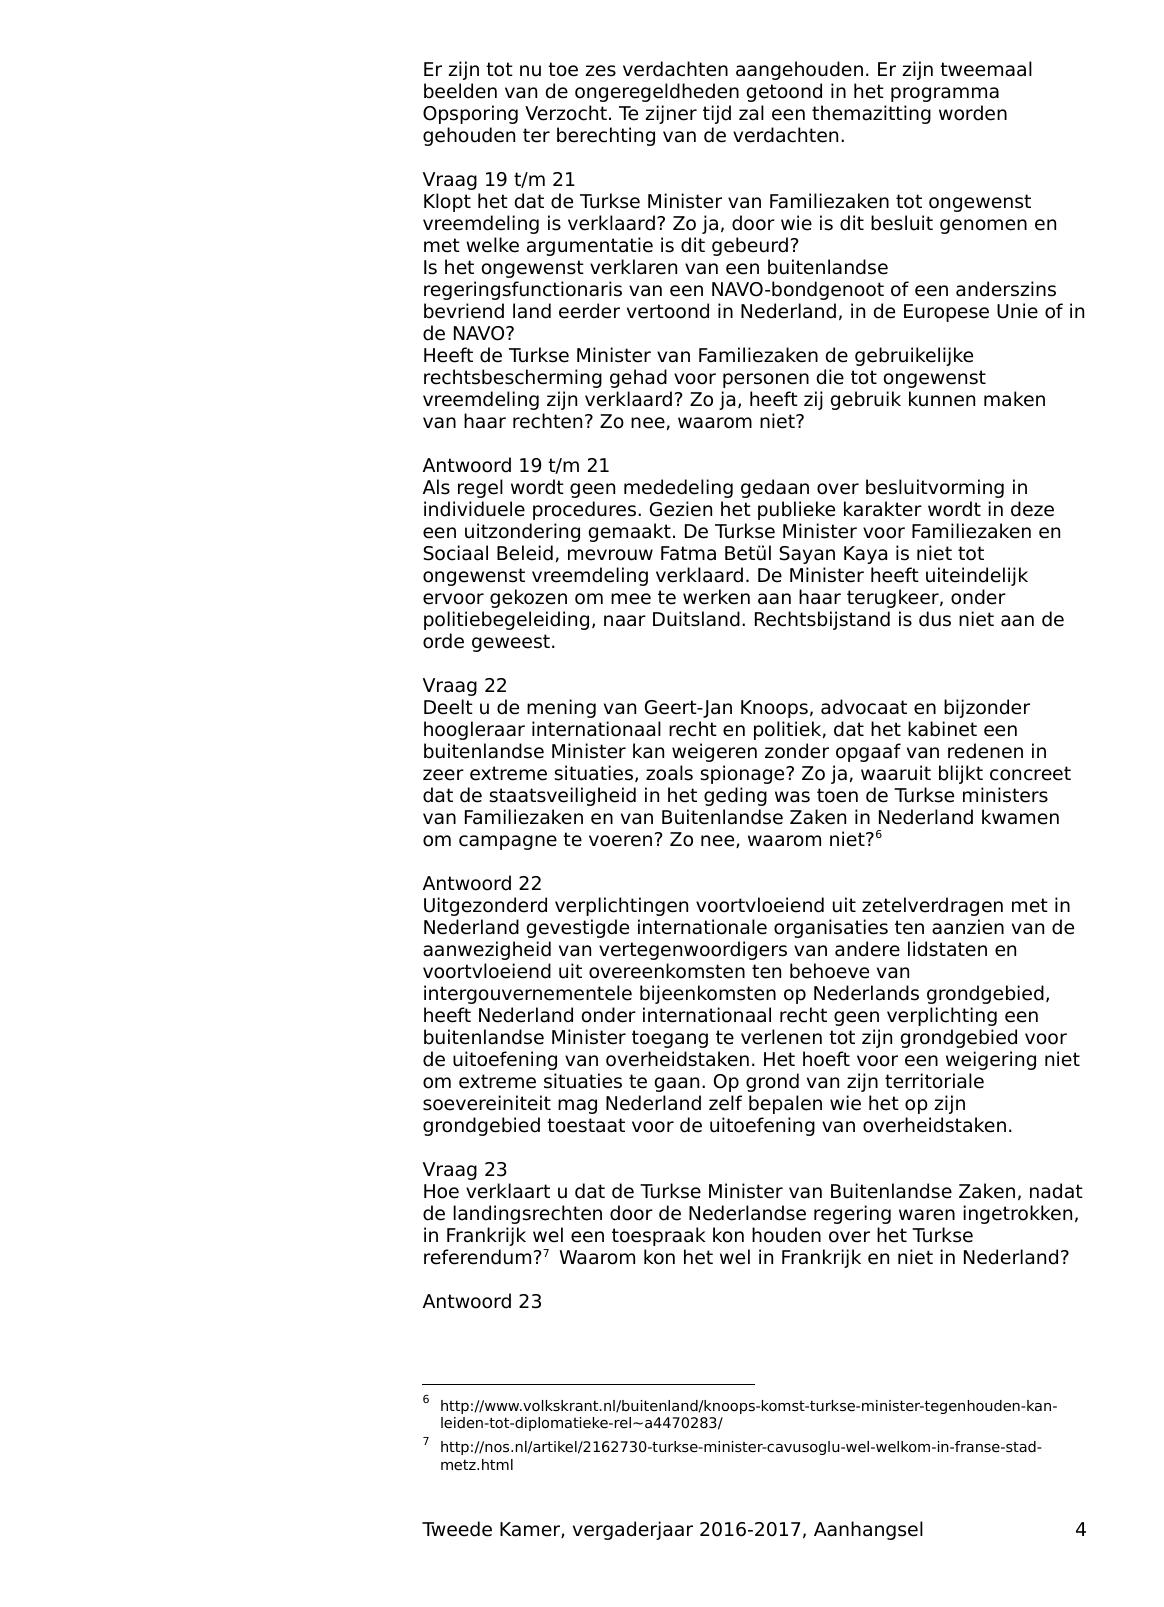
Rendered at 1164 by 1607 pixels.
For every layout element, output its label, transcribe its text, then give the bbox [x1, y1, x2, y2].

text Antwoord 23 [422, 1291, 1087, 1313]
text Antwoord 19 t/m 21 [422, 455, 1087, 477]
text Heeft de Turkse Minister van Familiezaken de gebruikelijke rechtsbescherming gehad voor personen die tot ongewenst vreemdeling zijn verklaard? Zo ja, heeft zij gebruik kunnen maken van haar rechten? Zo nee, waarom niet? [422, 345, 1087, 433]
text Vraag 22 [422, 675, 1087, 697]
text http://www.volkskrant.nl/buitenland/knoops-komst-turkse-minister-tegenhouden-kan-leiden-tot-diplomatieke-rel~a4470283/ [422, 1393, 1087, 1432]
text Als regel wordt geen mededeling gedaan over besluitvorming in individuele procedures. Gezien het publieke karakter wordt in deze een uitzondering gemaakt. De Turkse Minister voor Familiezaken en Sociaal Beleid, mevrouw Fatma Betül Sayan Kaya is niet tot ongewenst vreemdeling verklaard. De Minister heeft uiteindelijk ervoor gekozen om mee te werken aan haar terugkeer, onder politiebegeleiding, naar Duitsland. Rechtsbijstand is dus niet aan de orde geweest. [422, 477, 1087, 653]
text Hoe verklaart u dat de Turkse Minister van Buitenlandse Zaken, nadat de landingsrechten door de Nederlandse regering waren ingetrokken, in Frankrijk wel een toespraak kon houden over het Turkse referendum? Waarom kon het wel in Frankrijk en niet in Nederland? [422, 1181, 1087, 1269]
text Er zijn tot nu toe zes verdachten aangehouden. Er zijn tweemaal beelden van de ongeregeldheden getoond in het programma Opsporing Verzocht. Te zijner tijd zal een themazitting worden gehouden ter berechting van de verdachten. [422, 59, 1087, 147]
text Vraag 23 [422, 1159, 1087, 1181]
text Is het ongewenst verklaren van een buitenlandse regeringsfunctionaris van een NAVO-bondgenoot of een anderszins bevriend land eerder vertoond in Nederland, in de Europese Unie of in de NAVO? [422, 257, 1087, 345]
text http://nos.nl/artikel/2162730-turkse-minister-cavusoglu-wel-welkom-in-franse-stad-metz.html [422, 1435, 1087, 1474]
text Klopt het dat de Turkse Minister van Familiezaken tot ongewenst vreemdeling is verklaard? Zo ja, door wie is dit besluit genomen en met welke argumentatie is dit gebeurd? [422, 191, 1087, 257]
text Vraag 19 t/m 21 [422, 169, 1087, 191]
text Deelt u de mening van Geert-Jan Knoops, advocaat en bijzonder hoogleraar internationaal recht en politiek, dat het kabinet een buitenlandse Minister kan weigeren zonder opgaaf van redenen in zeer extreme situaties, zoals spionage? Zo ja, waaruit blijkt concreet dat de staatsveiligheid in het geding was toen de Turkse ministers van Familiezaken en van Buitenlandse Zaken in Nederland kwamen om campagne te voeren? Zo nee, waarom niet? [422, 697, 1087, 851]
text Uitgezonderd verplichtingen voortvloeiend uit zetelverdragen met in Nederland gevestigde internationale organisaties ten aanzien van de aanwezigheid van vertegenwoordigers van andere lidstaten en voortvloeiend uit overeenkomsten ten behoeve van intergouvernementele bijeenkomsten op Nederlands grondgebied, heeft Nederland onder internationaal recht geen verplichting een buitenlandse Minister toegang te verlenen tot zijn grondgebied voor de uitoefening van overheidstaken. Het hoeft voor een weigering niet om extreme situaties te gaan. Op grond van zijn territoriale soevereiniteit mag Nederland zelf bepalen wie het op zijn grondgebied toestaat voor de uitoefening van overheidstaken. [422, 895, 1087, 1137]
text Antwoord 22 [422, 873, 1087, 895]
